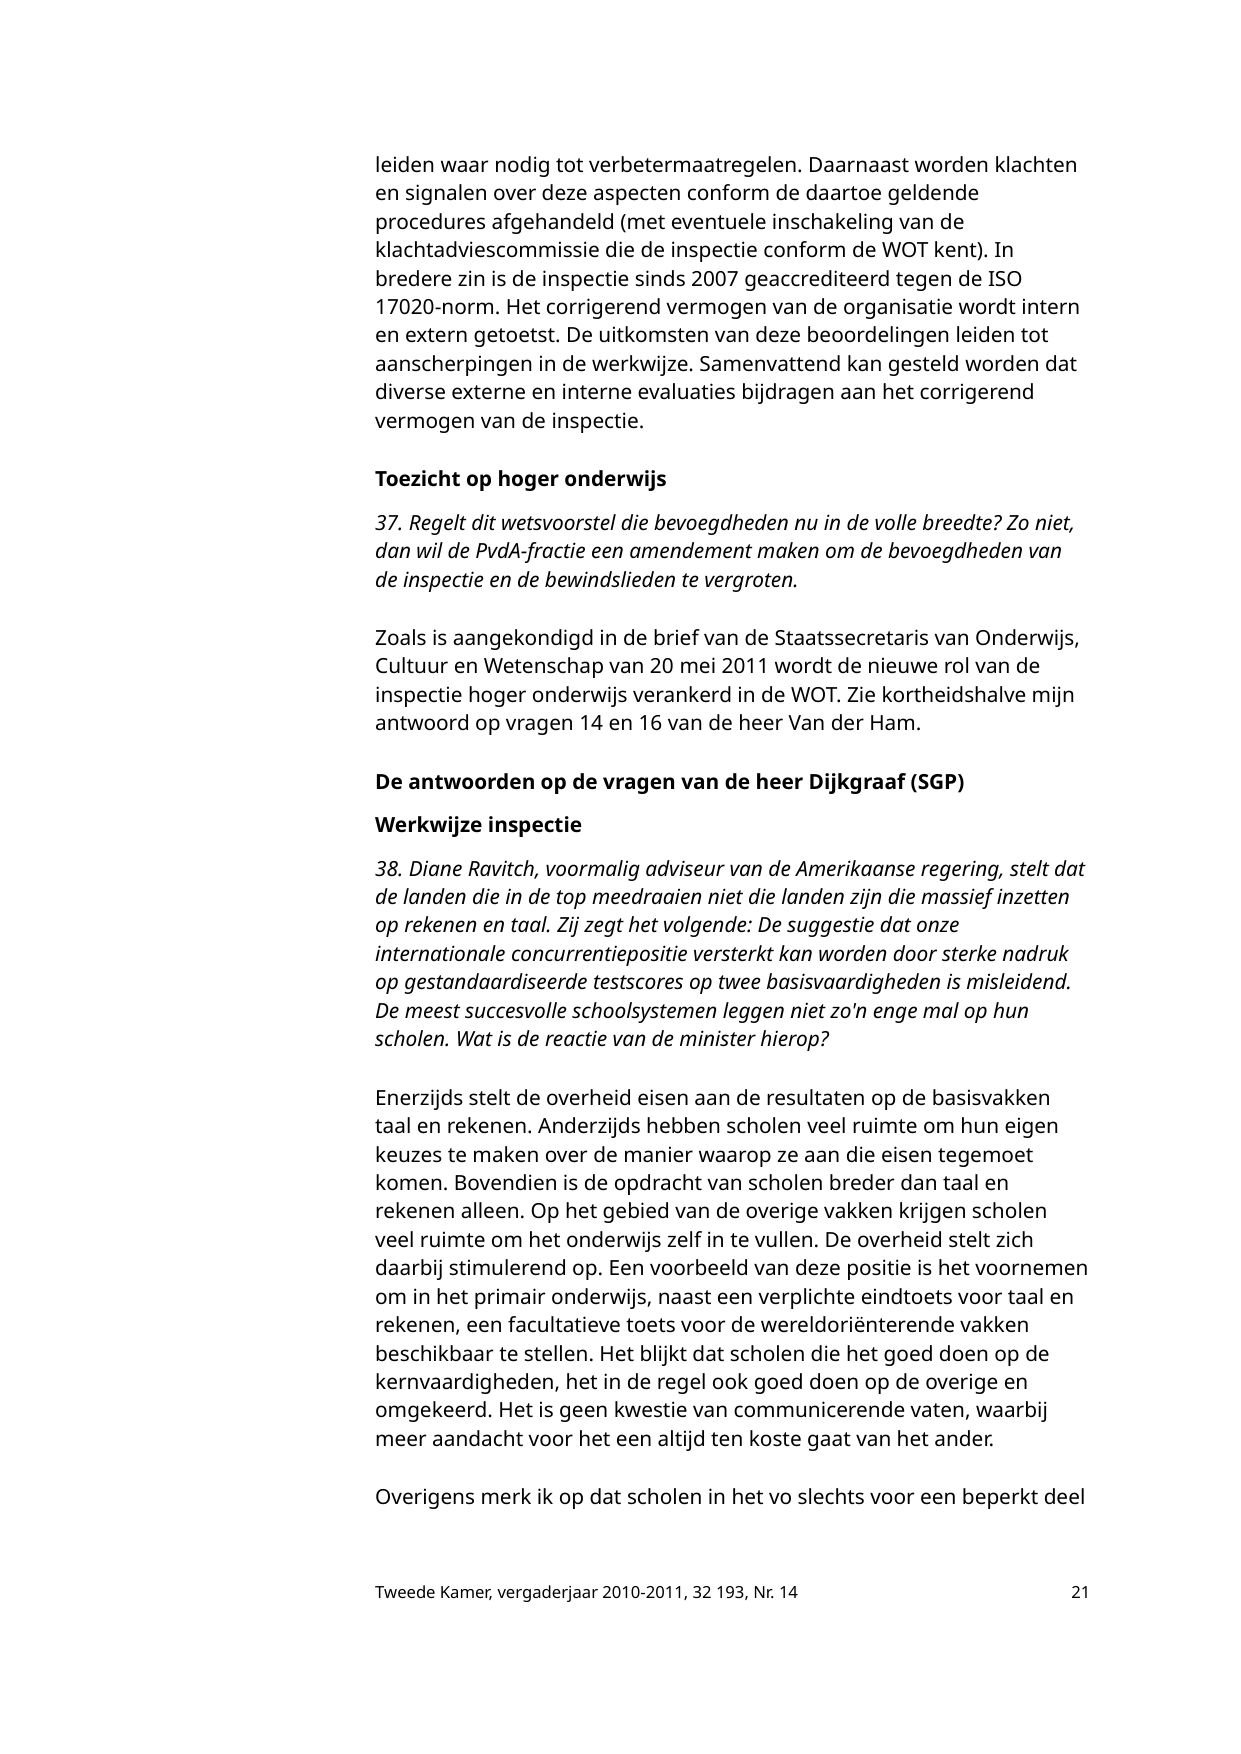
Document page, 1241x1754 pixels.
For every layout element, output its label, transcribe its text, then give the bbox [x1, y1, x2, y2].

text De antwoorden op de vragen van de heer Dijkgraaf (SGP) [375, 767, 1090, 795]
text Overigens merk ik op dat scholen in het vo slechts voor een beperkt deel [375, 1482, 1090, 1511]
text Zoals is aangekondigd in de brief van de Staatssecretaris van Onderwijs, Cultuur en Wetenschap van 20 mei 2011 wordt de nieuwe rol van de inspectie hoger onderwijs verankerd in de WOT. Zie kortheidshalve mijn antwoord op vragen 14 en 16 van de heer Van der Ham. [375, 623, 1090, 737]
text Enerzijds stelt de overheid eisen aan de resultaten op de basisvakken taal en rekenen. Anderzijds hebben scholen veel ruimte om hun eigen keuzes te maken over de manier waarop ze aan die eisen tegemoet komen. Bovendien is de opdracht van scholen breder dan taal en rekenen alleen. Op het gebied van de overige vakken krijgen scholen veel ruimte om het onderwijs zelf in te vullen. De overheid stelt zich daarbij stimulerend op. Een voorbeeld van deze positie is het voornemen om in het primair onderwijs, naast een verplichte eindtoets voor taal en rekenen, een facultatieve toets voor de wereldoriënterende vakken beschikbaar te stellen. Het blijkt dat scholen die het goed doen op de kernvaardigheden, het in de regel ook goed doen op de overige en omgekeerd. Het is geen kwestie van communicerende vaten, waarbij meer aandacht voor het een altijd ten koste gaat van het ander. [375, 1083, 1090, 1452]
text Toezicht op hoger onderwijs [375, 464, 1090, 493]
text 37. Regelt dit wetsvoorstel die bevoegdheden nu in de volle breedte? Zo niet, dan wil de PvdA-fractie een amendement maken om de bevoegdheden van de inspectie en de bewindslieden te vergroten. [375, 508, 1090, 593]
text 38. Diane Ravitch, voormalig adviseur van de Amerikaanse regering, stelt dat de landen die in de top meedraaien niet die landen zijn die massief inzetten op rekenen en taal. Zij zegt het volgende: De suggestie dat onze internationale concurrentiepositie versterkt kan worden door sterke nadruk op gestandaardiseerde testscores op twee basisvaardigheden is misleidend. De meest succesvolle schoolsystemen leggen niet zo'n enge mal op hun scholen. Wat is de reactie van de minister hierop? [375, 854, 1090, 1053]
text Werkwijze inspectie [375, 810, 1090, 839]
text leiden waar nodig tot verbetermaatregelen. Daarnaast worden klachten en signalen over deze aspecten conform de daartoe geldende procedures afgehandeld (met eventuele inschakeling van de klachtadviescommissie die de inspectie conform de WOT kent). In bredere zin is de inspectie sinds 2007 geaccrediteerd tegen de ISO 17020-norm. Het corrigerend vermogen van de organisatie wordt intern en extern getoetst. De uitkomsten van deze beoordelingen leiden tot aanscherpingen in de werkwijze. Samenvattend kan gesteld worden dat diverse externe en interne evaluaties bijdragen aan het corrigerend vermogen van de inspectie. [375, 150, 1090, 434]
